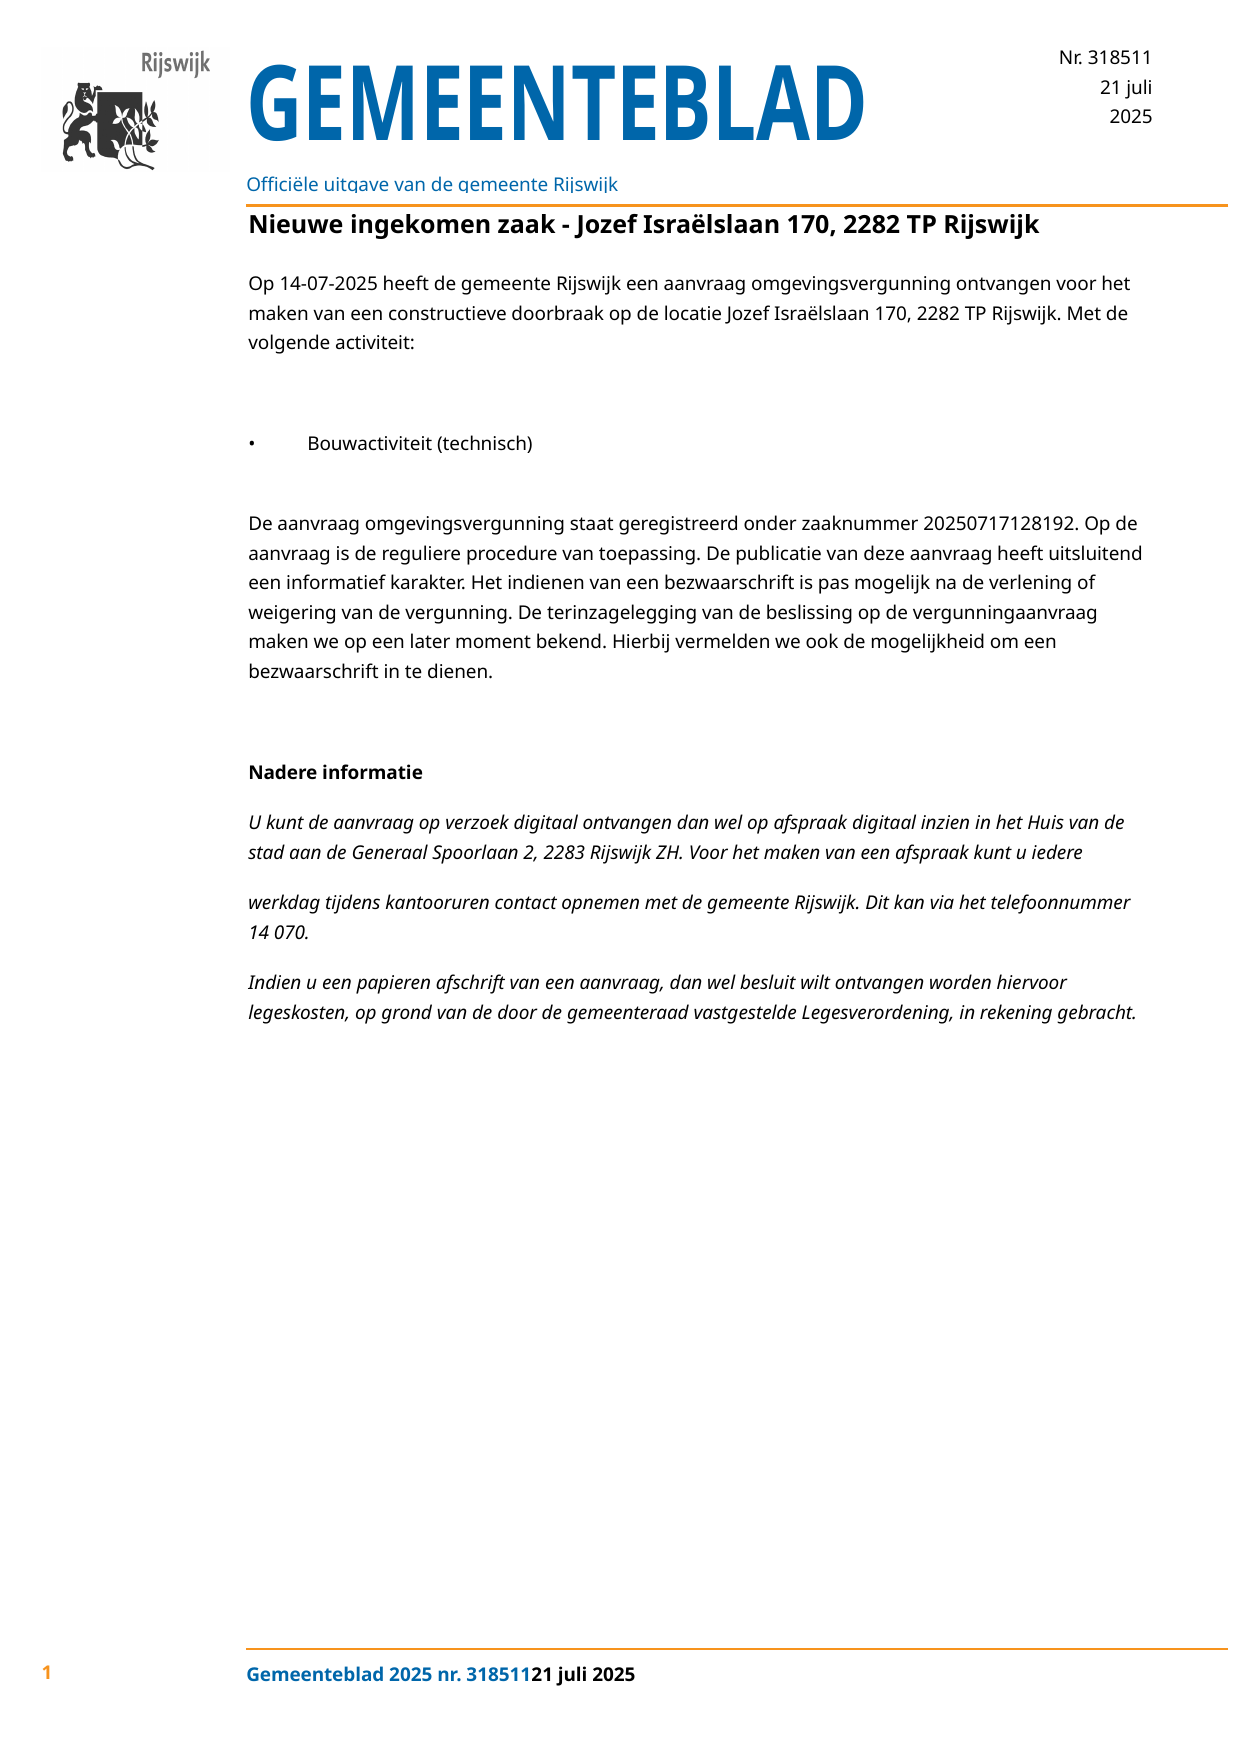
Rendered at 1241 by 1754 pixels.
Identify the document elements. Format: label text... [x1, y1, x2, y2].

text De aanvraag omgevingsvergunning staat geregistreerd onder zaaknummer 20250717128192. Op de aanvraag is de reguliere procedure van toepassing. De publicatie van deze aanvraag heeft uitsluitend een informatief karakter. Het indienen van een bezwaarschrift is pas mogelijk na de verlening of weigering van de vergunning. De terinzagelegging van de beslissing op de vergunningaanvraag maken we op een later moment bekend. Hierbij vermelden we ook de mogelijkheid om een bezwaarschrift in te dienen. [248, 510, 1152, 684]
text Indien u een papieren afschrift van een aanvraag, dan wel besluit wilt ontvangen worden hiervoor legeskosten, op grond van de door de gemeenteraad vastgestelde Legesverordening, in rekening gebracht. [248, 969, 1152, 1025]
list Bouwactiviteit (technisch) [248, 430, 1152, 456]
picture [41, 47, 231, 172]
text Nadere informatie [248, 759, 1152, 785]
text werkdag tijdens kantooruren contact opnemen met de gemeente Rijswijk. Dit kan via het telefoonnummer 14 070. [248, 889, 1152, 945]
text Op 14-07-2025 heeft de gemeente Rijswijk een aanvraag omgevingsvergunning ontvangen voor het maken van een constructieve doorbraak op de locatie Jozef Israëlslaan 170, 2282 TP Rijswijk. Met de volgende activiteit: [248, 270, 1152, 355]
text Nieuwe ingekomen zaak - Jozef Israëlslaan 170, 2282 TP Rijswijk [248, 207, 1152, 241]
text U kunt de aanvraag op verzoek digitaal ontvangen dan wel op afspraak digitaal inzien in het Huis van de stad aan de Generaal Spoorlaan 2, 2283 Rijswijk ZH. Voor het maken van een afspraak kunt u iedere [248, 809, 1152, 865]
